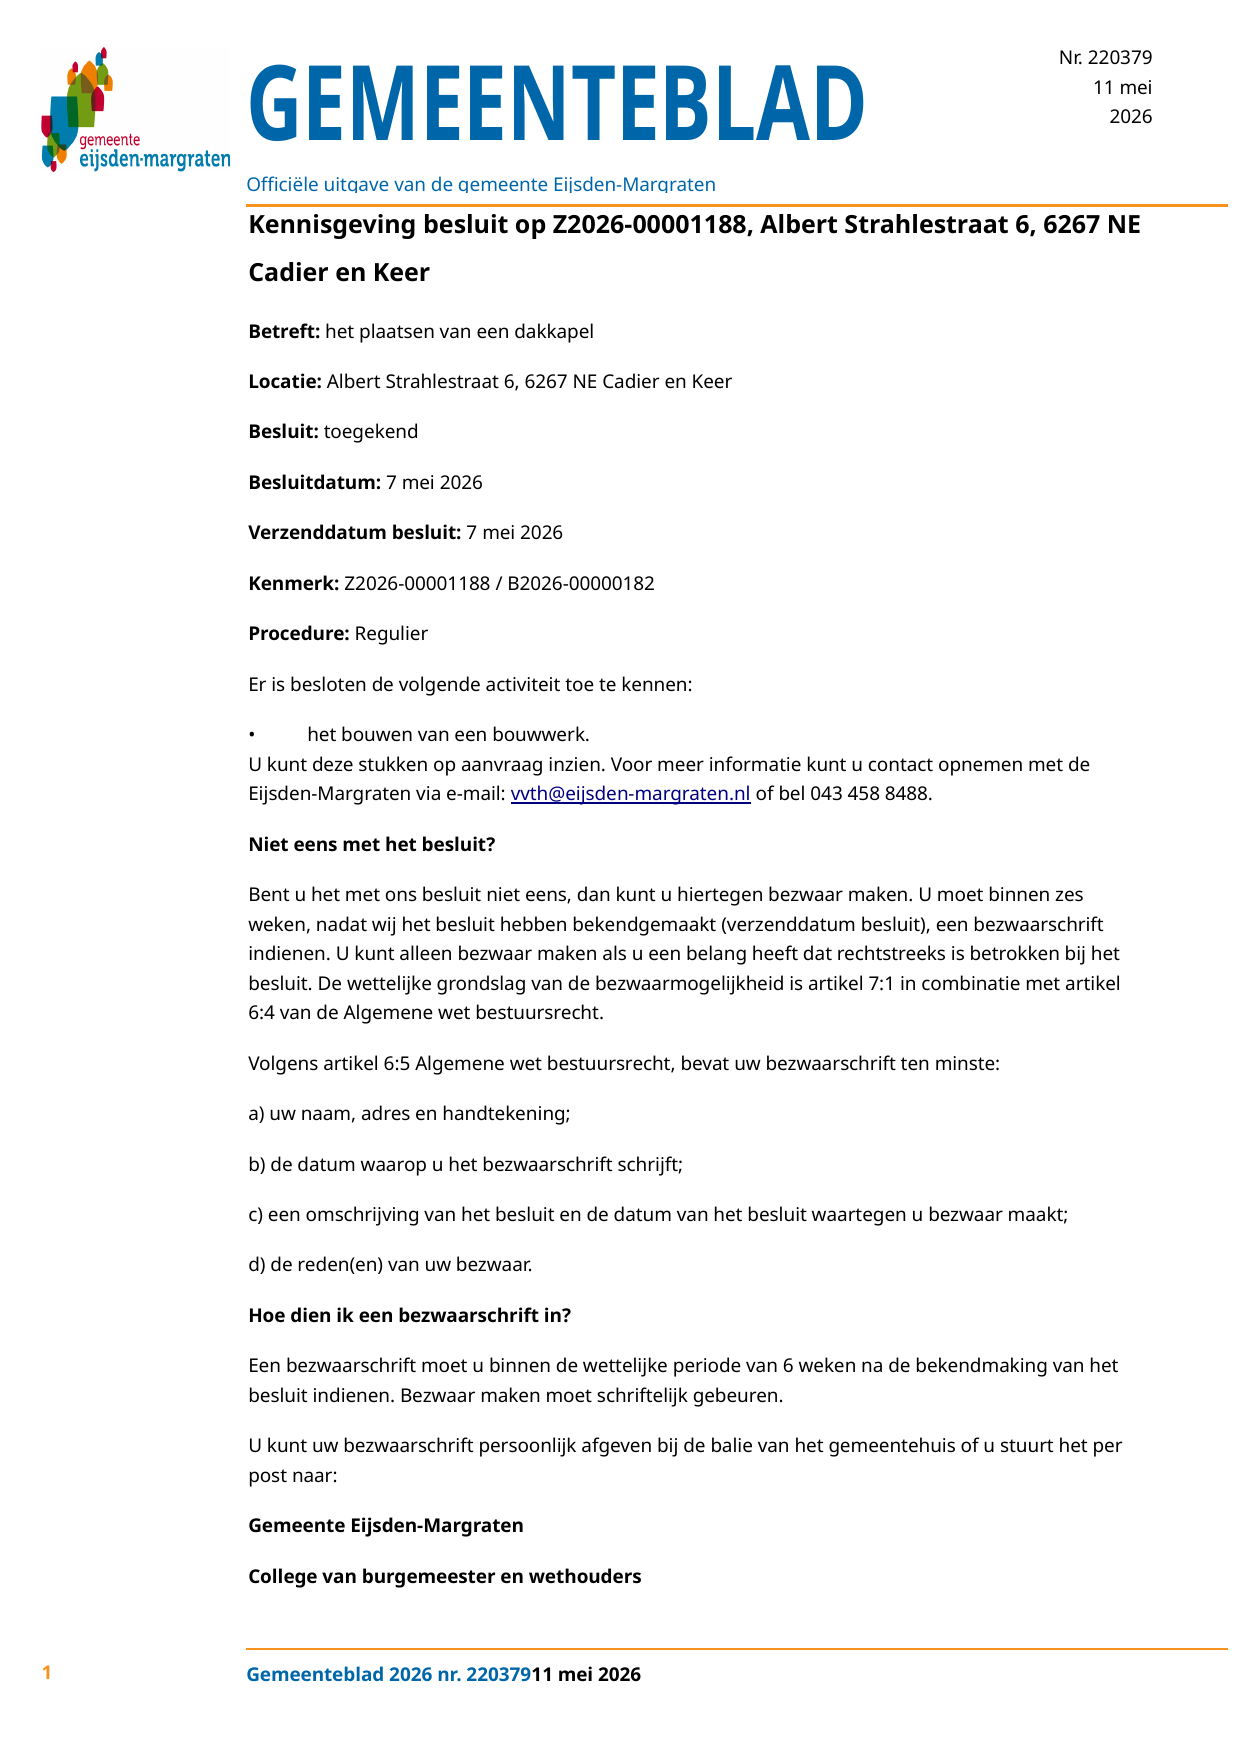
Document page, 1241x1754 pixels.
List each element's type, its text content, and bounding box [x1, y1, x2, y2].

text Een bezwaarschrift moet u binnen de wettelijke periode van 6 weken na de bekendmaking van het besluit indienen. Bezwaar maken moet schriftelijk gebeuren. [248, 1352, 1152, 1408]
text Volgens artikel 6:5 Algemene wet bestuursrecht, bevat uw bezwaarschrift ten minste: [248, 1050, 1152, 1076]
text Hoe dien ik een bezwaarschrift in? [248, 1302, 1152, 1328]
list het bouwen van een bouwwerk. [248, 721, 1152, 747]
text College van burgemeester en wethouders [248, 1563, 1152, 1589]
text Betreft: het plaatsen van een dakkapel [248, 318, 1152, 344]
text U kunt deze stukken op aanvraag inzien. Voor meer informatie kunt u contact opnemen met de Eijsden-Margraten via e-mail: vvth@eijsden-margraten.nl of bel 043 458 8488. [248, 751, 1152, 806]
text c) een omschrijving van het besluit en de datum van het besluit waartegen u bezwaar maakt; [248, 1201, 1152, 1227]
text Er is besloten de volgende activiteit toe te kennen: [248, 671, 1152, 697]
text Bent u het met ons besluit niet eens, dan kunt u hiertegen bezwaar maken. U moet binnen zes weken, nadat wij het besluit hebben bekendgemaakt (verzenddatum besluit), een bezwaarschrift indienen. U kunt alleen bezwaar maken als u een belang heeft dat rechtstreeks is betrokken bij het besluit. De wettelijke grondslag van de bezwaarmogelijkheid is artikel 7:1 in combinatie met artikel 6:4 van de Algemene wet bestuursrecht. [248, 881, 1152, 1025]
text Besluit: toegekend [248, 419, 1152, 444]
text a) uw naam, adres en handtekening; [248, 1100, 1152, 1126]
text Kenmerk: Z2026-00001188 / B2026-00000182 [248, 570, 1152, 596]
text Gemeente Eijsden-Margraten [248, 1512, 1152, 1538]
text Procedure: Regulier [248, 620, 1152, 646]
text Besluitdatum: 7 mei 2026 [248, 469, 1152, 495]
text Verzenddatum besluit: 7 mei 2026 [248, 519, 1152, 545]
text b) de datum waarop u het bezwaarschrift schrijft; [248, 1151, 1152, 1177]
text U kunt uw bezwaarschrift persoonlijk afgeven bij de balie van het gemeentehuis of u stuurt het per post naar: [248, 1432, 1152, 1488]
text Locatie: Albert Strahlestraat 6, 6267 NE Cadier en Keer [248, 368, 1152, 394]
text Kennisgeving besluit op Z2026-00001188, Albert Strahlestraat 6, 6267 NE Cadier en Keer [248, 207, 1152, 288]
text d) de reden(en) van uw bezwaar. [248, 1252, 1152, 1277]
text Niet eens met het besluit? [248, 831, 1152, 857]
picture [41, 47, 231, 172]
